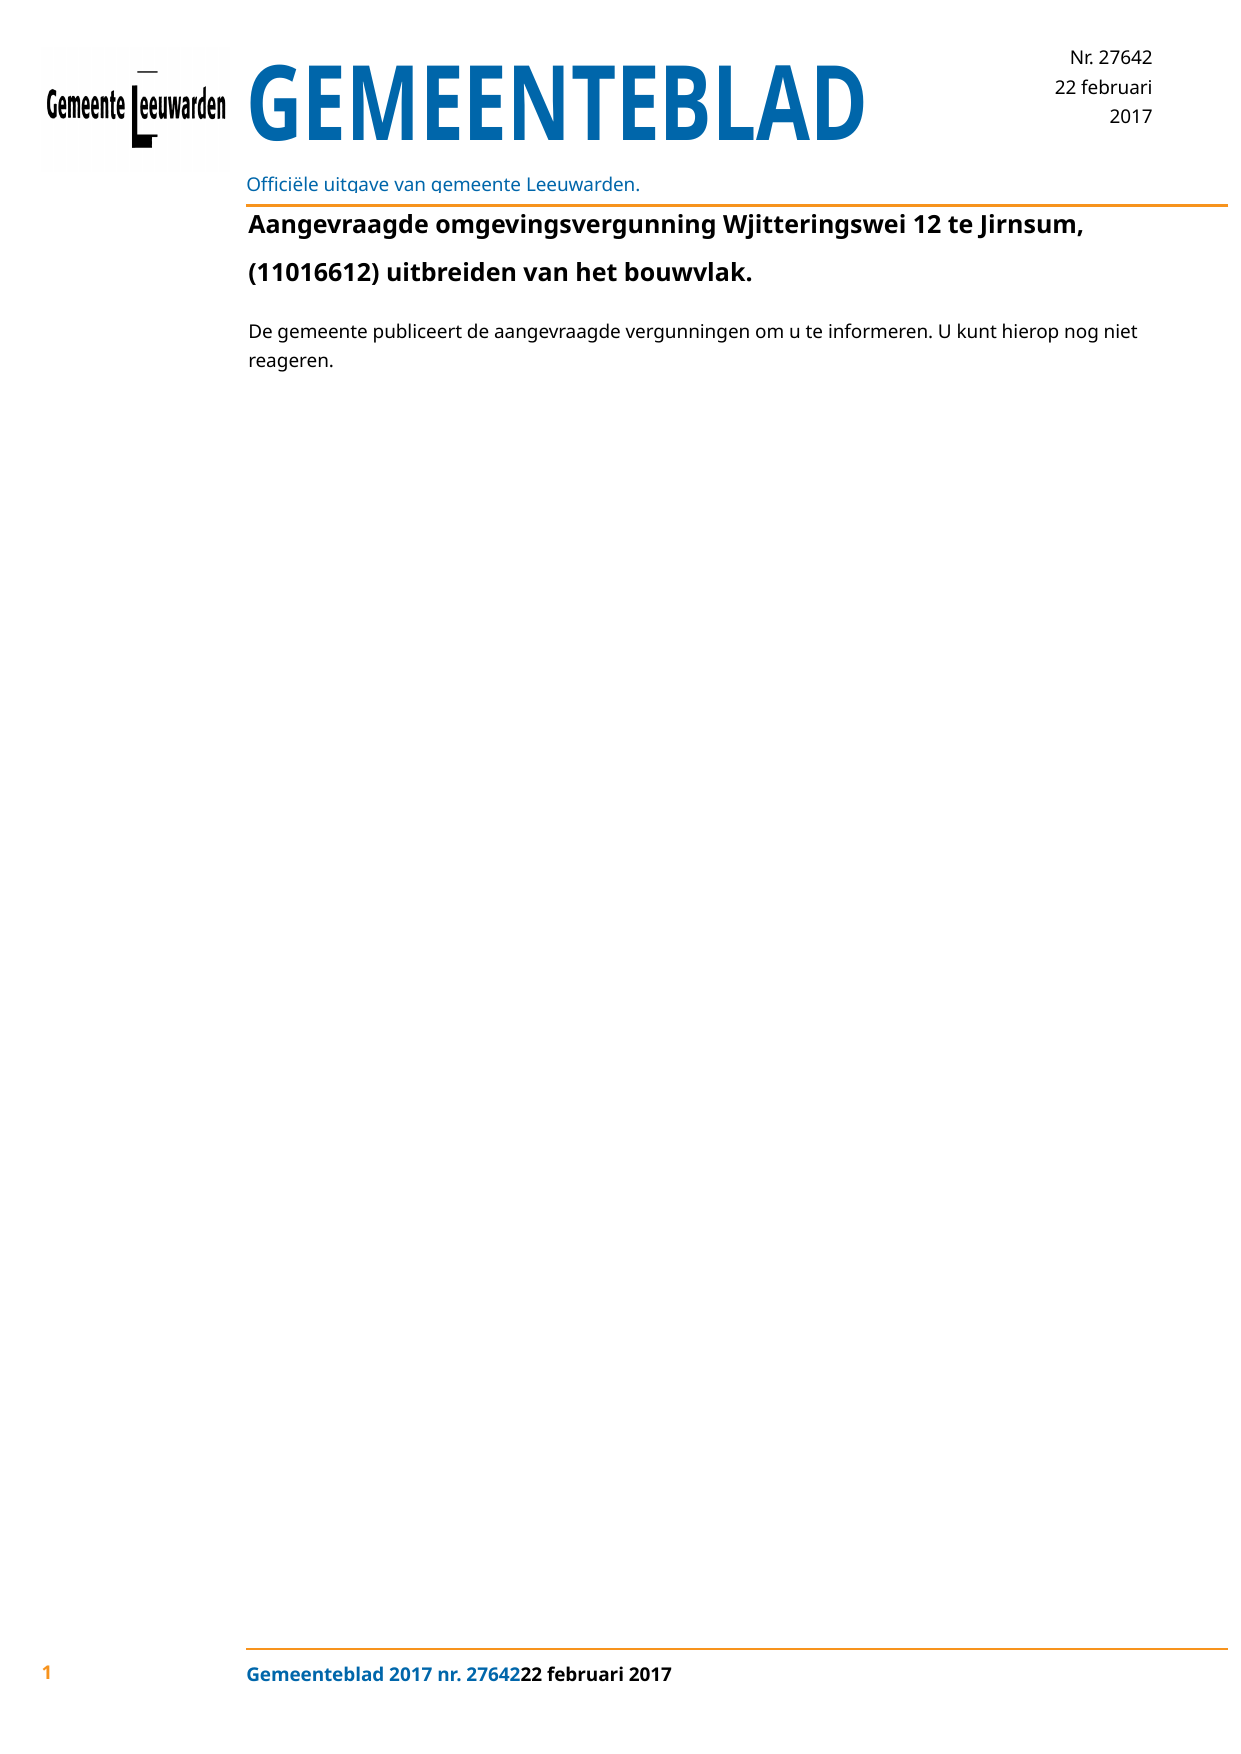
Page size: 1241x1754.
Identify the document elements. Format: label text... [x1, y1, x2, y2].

picture [41, 47, 231, 172]
text De gemeente publiceert de aangevraagde vergunningen om u te informeren. U kunt hierop nog niet reageren. [248, 318, 1152, 373]
text Aangevraagde omgevingsvergunning Wjitteringswei 12 te Jirnsum, (11016612) uitbreiden van het bouwvlak. [248, 207, 1152, 288]
